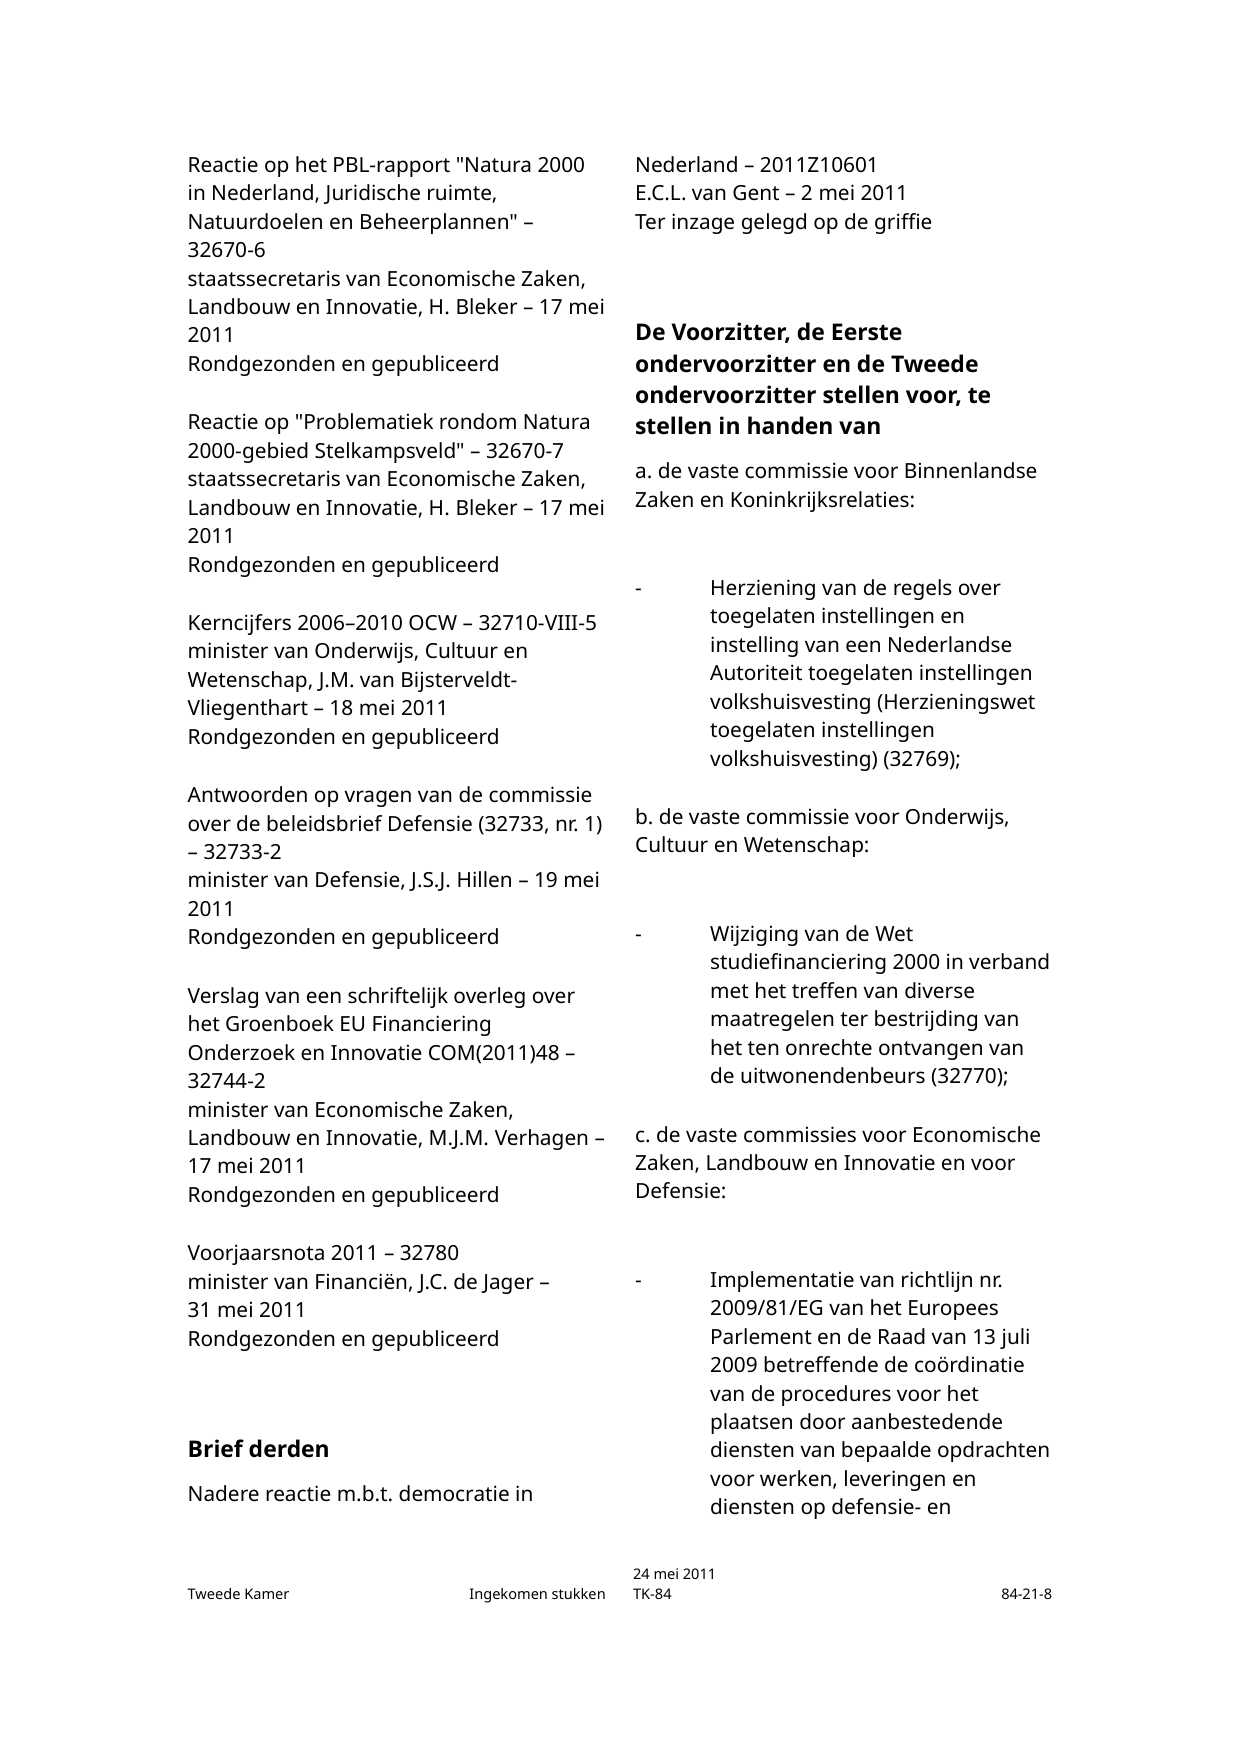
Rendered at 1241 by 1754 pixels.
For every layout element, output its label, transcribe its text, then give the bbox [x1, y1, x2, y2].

text minister van Economische Zaken, Landbouw en Innovatie, M.J.M. Verhagen – 17 mei 2011 [187, 1095, 605, 1180]
text Nederland – 2011Z10601 [635, 150, 1053, 178]
text Verslag van een schriftelijk overleg over het Groenboek EU Financiering Onderzoek en Innovatie COM(2011)48 – 32744-2 [187, 981, 605, 1095]
text Rondgezonden en gepubliceerd [187, 1324, 605, 1352]
text c. de vaste commissies voor Economische Zaken, Landbouw en Innovatie en voor Defensie: [635, 1120, 1053, 1205]
text Antwoorden op vragen van de commissie over de beleidsbrief Defensie (32733, nr. 1) – 32733-2 [187, 780, 605, 866]
list Wijziging van de Wet studiefinanciering 2000 in verband met het treffen van diverse maatregelen ter bestrijding van het ten onrechte ontvangen van de uitwonendenbeurs (32770); [635, 919, 1053, 1090]
subtitle Brief derden [187, 1433, 605, 1464]
text staatssecretaris van Economische Zaken, Landbouw en Innovatie, H. Bleker – 17 mei 2011 [187, 264, 605, 349]
subtitle De Voorzitter, de Eerste ondervoorzitter en de Tweede ondervoorzitter stellen voor, te stellen in handen van [635, 316, 1053, 441]
text Rondgezonden en gepubliceerd [187, 349, 605, 377]
text Reactie op het PBL-rapport "Natura 2000 in Nederland, Juridische ruimte, Natuurdoelen en Beheerplannen" – 32670-6 [187, 150, 605, 264]
text Rondgezonden en gepubliceerd [187, 550, 605, 578]
text  [635, 265, 1053, 294]
text Kerncijfers 2006–2010 OCW – 32710-VIII-5 [187, 608, 605, 637]
text  [187, 1382, 605, 1411]
text Rondgezonden en gepubliceerd [187, 722, 605, 750]
text minister van Onderwijs, Cultuur en Wetenschap, J.M. van Bijsterveldt-Vliegenthart – 18 mei 2011 [187, 637, 605, 722]
text minister van Defensie, J.S.J. Hillen – 19 mei 2011 [187, 866, 605, 922]
text a. de vaste commissie voor Binnenlandse Zaken en Koninkrijksrelaties: [635, 456, 1053, 513]
text E.C.L. van Gent – 2 mei 2011 [635, 178, 1053, 207]
list Implementatie van richtlijn nr. 2009/81/EG van het Europees Parlement en de Raad van 13 juli 2009 betreffende de coördinatie van de procedures voor het plaatsen door aanbestedende diensten van bepaalde opdrachten voor werken, leveringen en diensten op defensie- en [635, 1265, 1053, 1521]
text b. de vaste commissie voor Onderwijs, Cultuur en Wetenschap: [635, 802, 1053, 859]
text Voorjaarsnota 2011 – 32780 [187, 1238, 605, 1267]
text Rondgezonden en gepubliceerd [187, 922, 605, 951]
text Nadere reactie m.b.t. democratie in [187, 1479, 605, 1508]
text Ter inzage gelegd op de griffie [635, 207, 1053, 235]
text staatssecretaris van Economische Zaken, Landbouw en Innovatie, H. Bleker – 17 mei 2011 [187, 464, 605, 550]
text minister van Financiën, J.C. de Jager – 31 mei 2011 [187, 1267, 605, 1324]
text Rondgezonden en gepubliceerd [187, 1180, 605, 1208]
list Herziening van de regels over toegelaten instellingen en instelling van een Nederlandse Autoriteit toegelaten instellingen volkshuisvesting (Herzieningswet toegelaten instellingen volkshuisvesting) (32769); [635, 573, 1053, 772]
text Reactie op "Problematiek rondom Natura 2000-gebied Stelkampsveld" – 32670-7 [187, 407, 605, 464]
